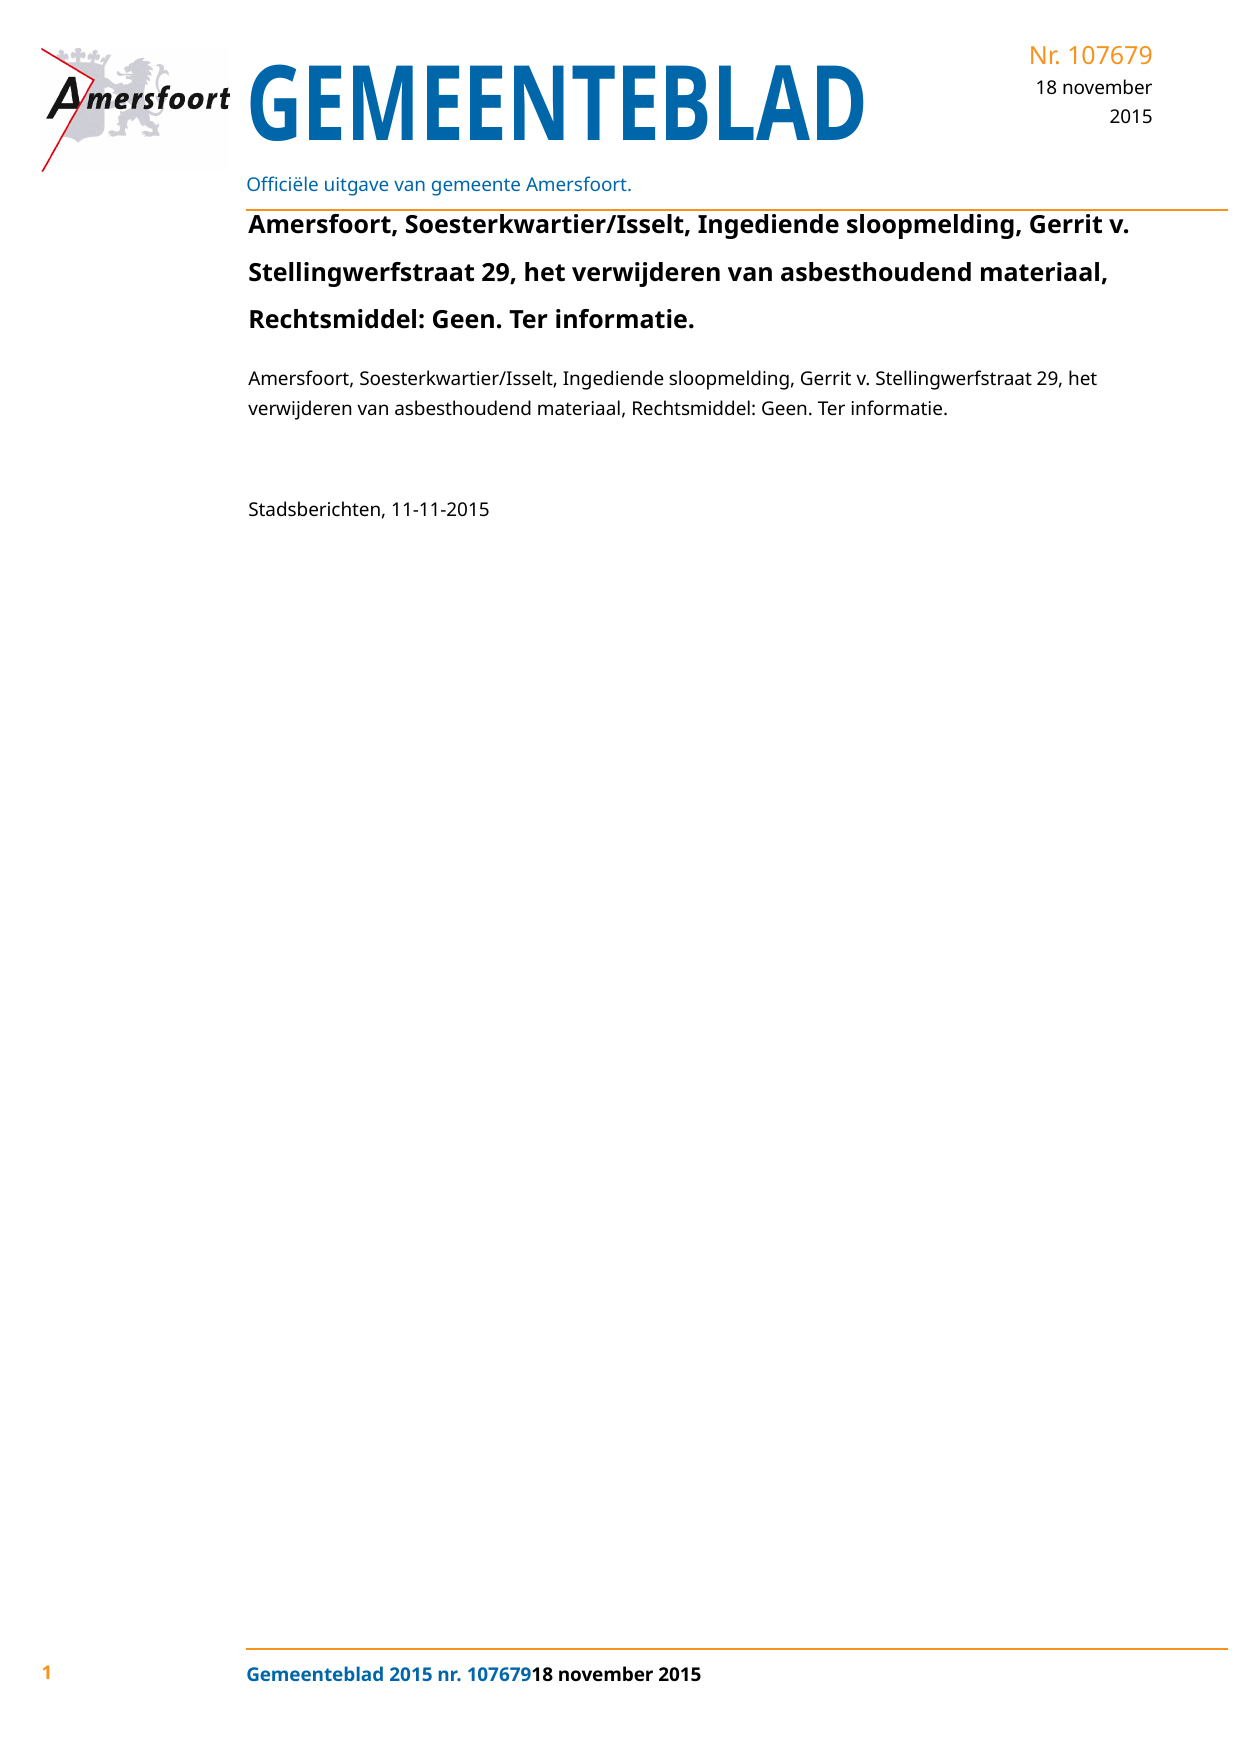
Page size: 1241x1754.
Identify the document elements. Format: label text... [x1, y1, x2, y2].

text Stadsberichten, 11-11-2015 [248, 496, 1152, 522]
picture [41, 47, 231, 172]
text Amersfoort, Soesterkwartier/Isselt, Ingediende sloopmelding, Gerrit v. Stellingwerfstraat 29, het verwijderen van asbesthoudend materiaal, Rechtsmiddel: Geen. Ter informatie. [248, 211, 1152, 336]
text Amersfoort, Soesterkwartier/Isselt, Ingediende sloopmelding, Gerrit v. Stellingwerfstraat 29, het verwijderen van asbesthoudend materiaal, Rechtsmiddel: Geen. Ter informatie. [248, 366, 1152, 421]
